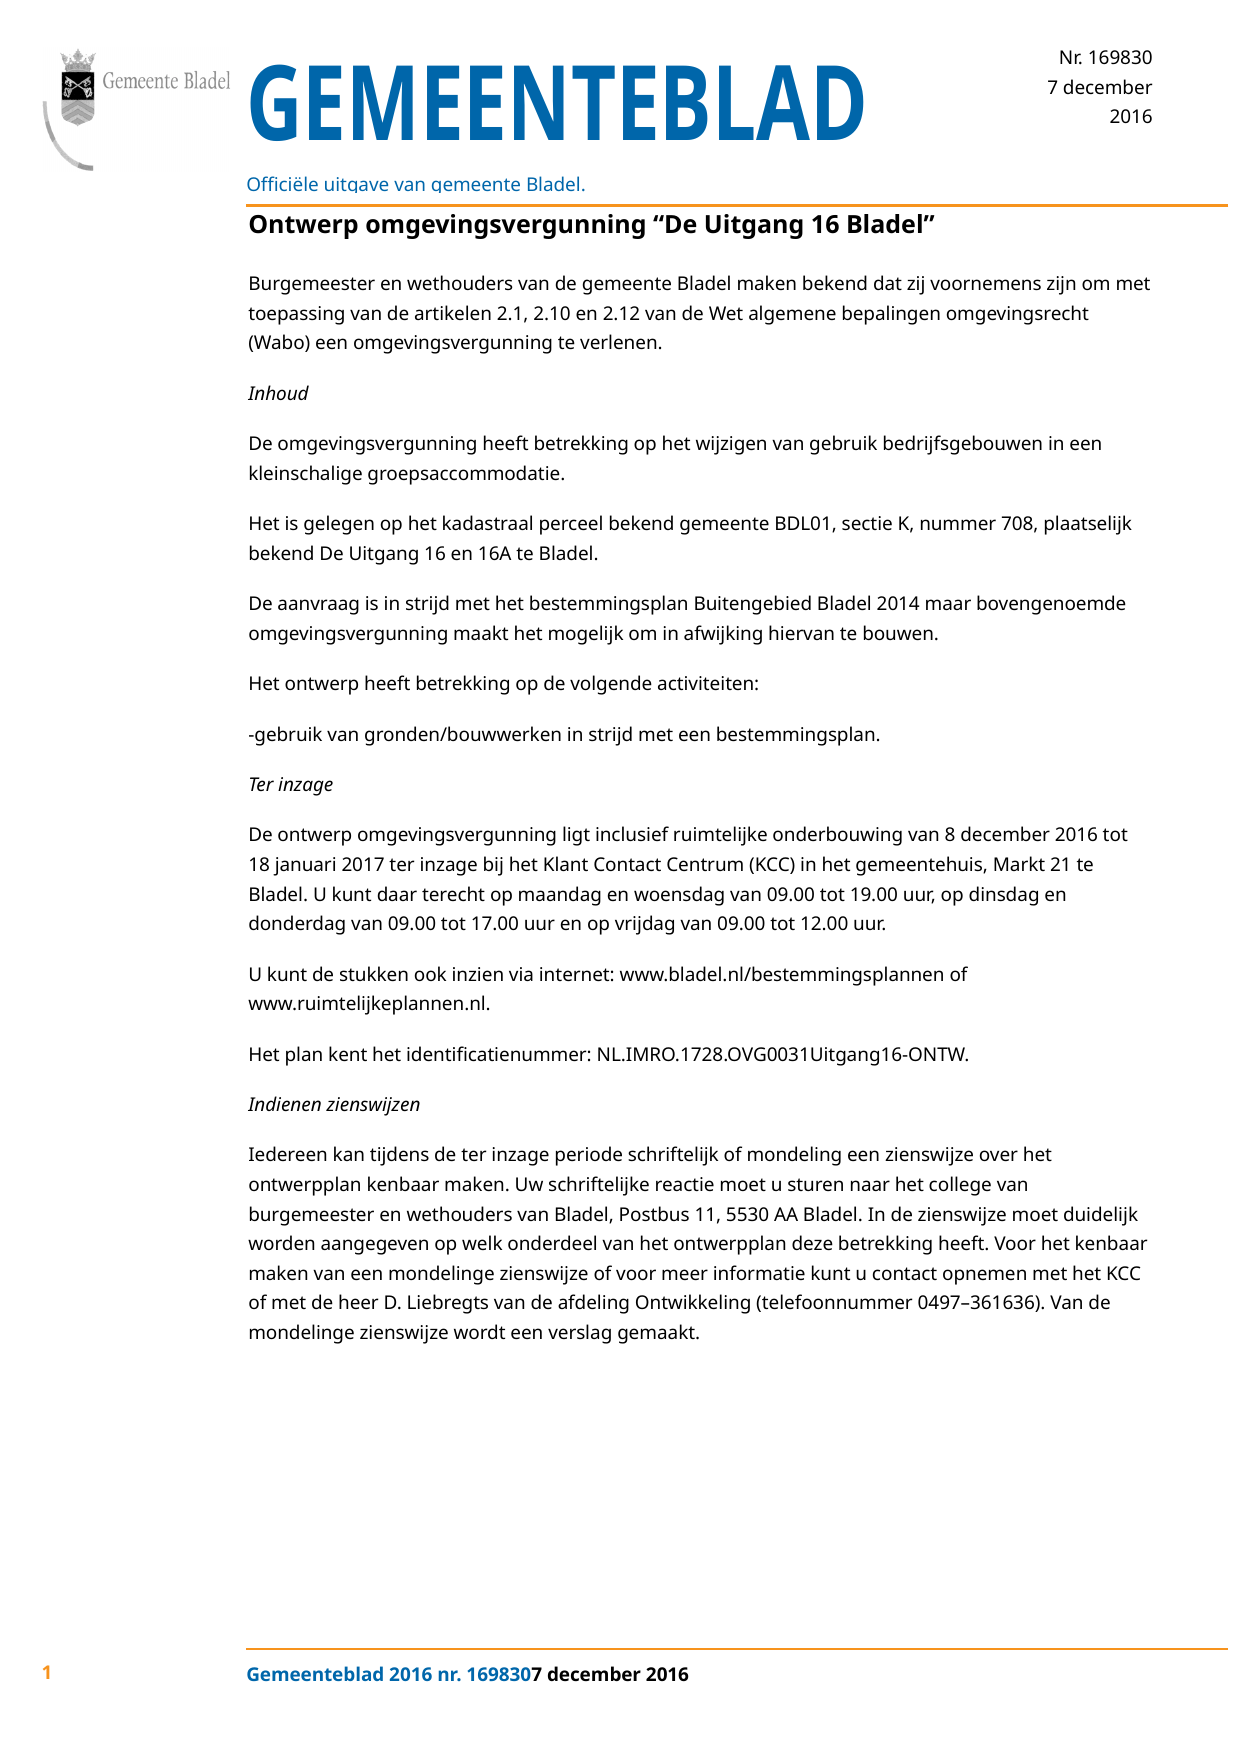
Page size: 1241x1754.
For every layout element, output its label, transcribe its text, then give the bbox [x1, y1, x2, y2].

text Ontwerp omgevingsvergunning “De Uitgang 16 Bladel” [248, 207, 1152, 241]
text De ontwerp omgevingsvergunning ligt inclusief ruimtelijke onderbouwing van 8 december 2016 tot 18 januari 2017 ter inzage bij het Klant Contact Centrum (KCC) in het gemeentehuis, Markt 21 te Bladel. U kunt daar terecht op maandag en woensdag van 09.00 tot 19.00 uur, op dinsdag en donderdag van 09.00 tot 17.00 uur en op vrijdag van 09.00 tot 12.00 uur. [248, 822, 1152, 936]
text U kunt de stukken ook inzien via internet: www.bladel.nl/bestemmingsplannen of www.ruimtelijkeplannen.nl. [248, 961, 1152, 1016]
text Het is gelegen op het kadastraal perceel bekend gemeente BDL01, sectie K, nummer 708, plaatselijk bekend De Uitgang 16 en 16A te Bladel. [248, 510, 1152, 566]
text Inhoud [248, 380, 1152, 406]
text Het ontwerp heeft betrekking op de volgende activiteiten: [248, 670, 1152, 696]
text Burgemeester en wethouders van de gemeente Bladel maken bekend dat zij voornemens zijn om met toepassing van de artikelen 2.1, 2.10 en 2.12 van de Wet algemene bepalingen omgevingsrecht (Wabo) een omgevingsvergunning te verlenen. [248, 270, 1152, 355]
text Het plan kent het identificatienummer: NL.IMRO.1728.OVG0031Uitgang16-ONTW. [248, 1041, 1152, 1066]
text De omgevingsvergunning heeft betrekking op het wijzigen van gebruik bedrijfsgebouwen in een kleinschalige groepsaccommodatie. [248, 430, 1152, 486]
text -gebruik van gronden/bouwwerken in strijd met een bestemmingsplan. [248, 721, 1152, 746]
text Indienen zienswijzen [248, 1091, 1152, 1117]
text Ter inzage [248, 771, 1152, 797]
text De aanvraag is in strijd met het bestemmingsplan Buitengebied Bladel 2014 maar bovengenoemde omgevingsvergunning maakt het mogelijk om in afwijking hiervan te bouwen. [248, 590, 1152, 646]
text Iedereen kan tijdens de ter inzage periode schriftelijk of mondeling een zienswijze over het ontwerpplan kenbaar maken. Uw schriftelijke reactie moet u sturen naar het college van burgemeester en wethouders van Bladel, Postbus 11, 5530 AA Bladel. In de zienswijze moet duidelijk worden aangegeven op welk onderdeel van het ontwerpplan deze betrekking heeft. Voor het kenbaar maken van een mondelinge zienswijze of voor meer informatie kunt u contact opnemen met het KCC of met de heer D. Liebregts van de afdeling Ontwikkeling (telefoonnummer 0497–361636). Van de mondelinge zienswijze wordt een verslag gemaakt. [248, 1142, 1152, 1345]
picture [41, 47, 231, 172]
